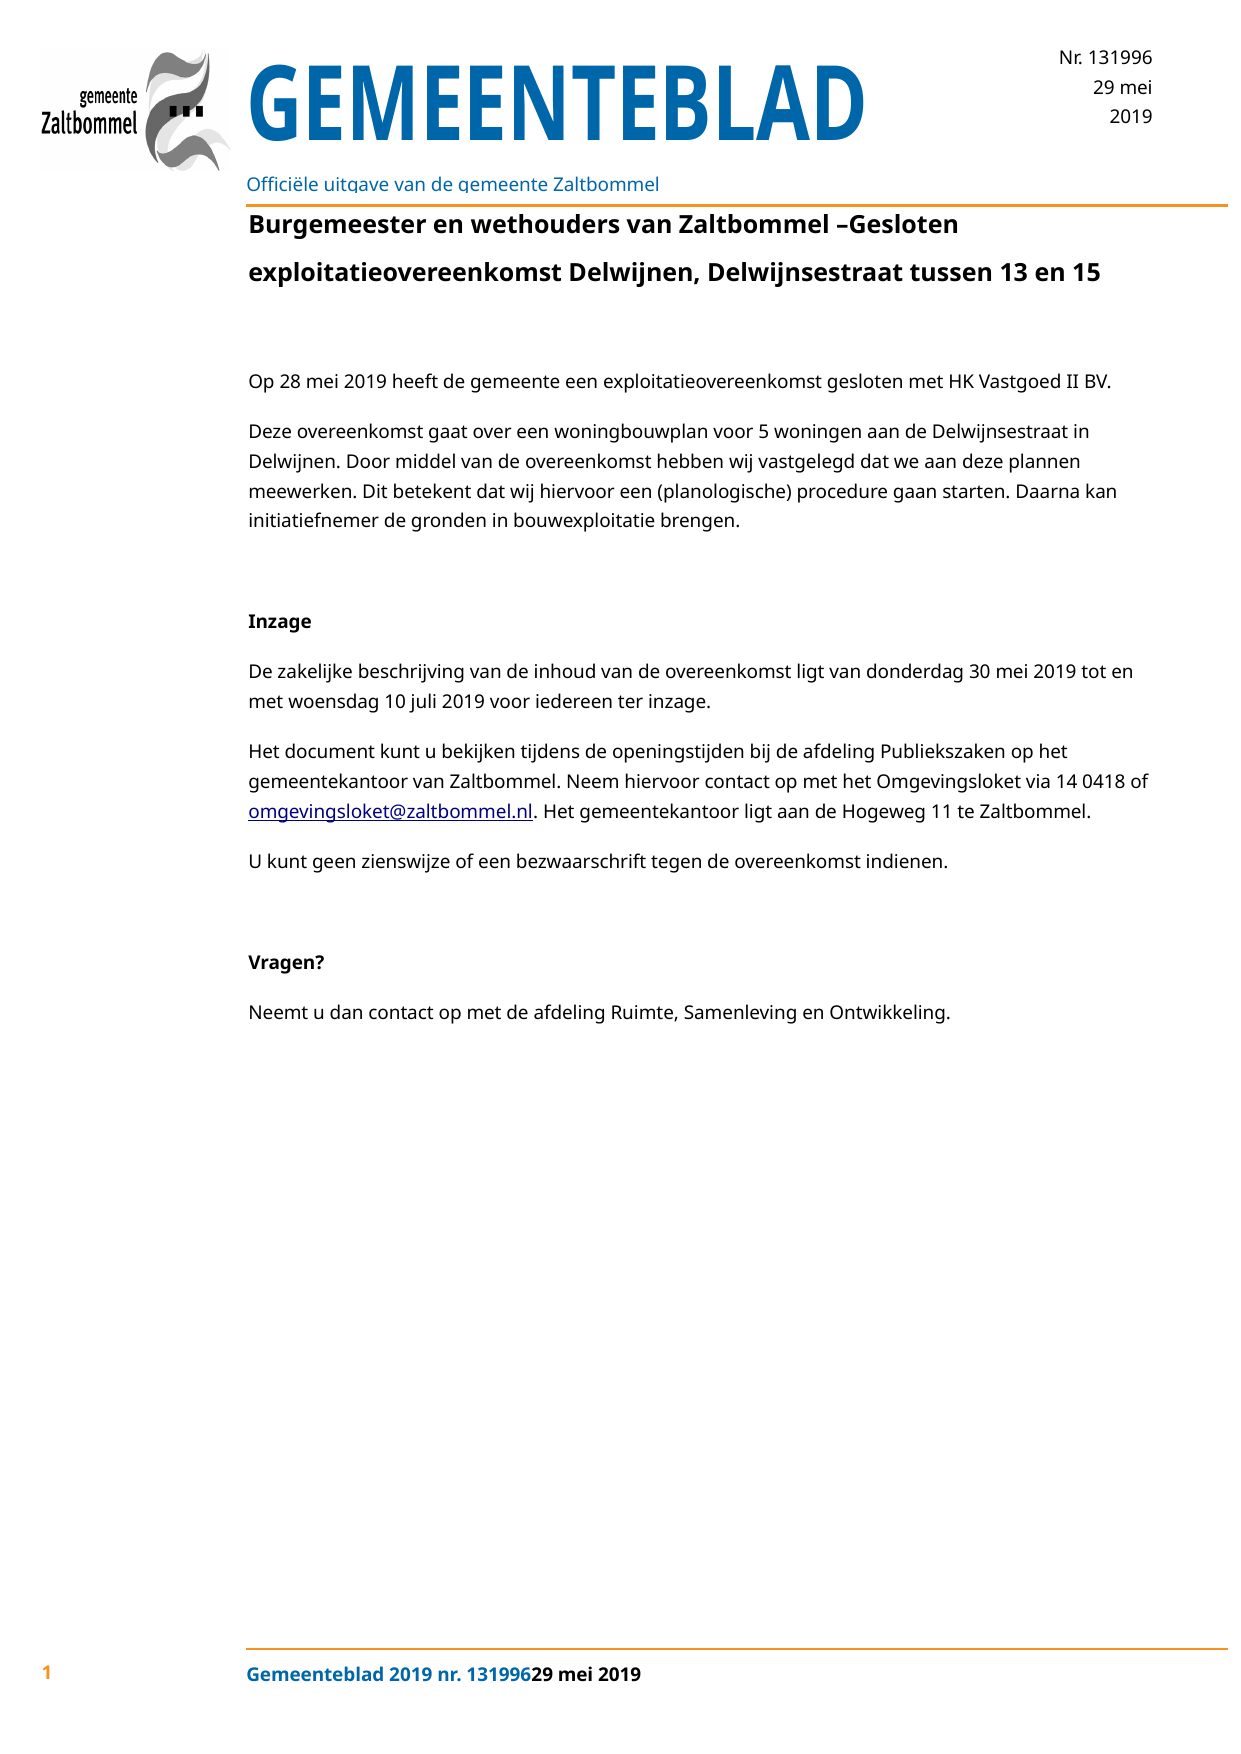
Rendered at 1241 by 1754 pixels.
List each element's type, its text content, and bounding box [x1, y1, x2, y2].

picture [41, 47, 231, 172]
text Het document kunt u bekijken tijdens de openingstijden bij de afdeling Publiekszaken op het gemeentekantoor van Zaltbommel. Neem hiervoor contact op met het Omgevingsloket via 14 0418 of omgevingsloket@zaltbommel.nl. Het gemeentekantoor ligt aan de Hogeweg 11 te Zaltbommel. [248, 739, 1152, 824]
text Neemt u dan contact op met de afdeling Ruimte, Samenleving en Ontwikkeling. [248, 999, 1152, 1025]
text Op 28 mei 2019 heeft de gemeente een exploitatieovereenkomst gesloten met HK Vastgoed II BV. [248, 368, 1152, 394]
text Inzage [248, 608, 1152, 634]
text U kunt geen zienswijze of een bezwaarschrift tegen de overeenkomst indienen. [248, 848, 1152, 874]
text Burgemeester en wethouders van Zaltbommel –Gesloten exploitatieovereenkomst Delwijnen, Delwijnsestraat tussen 13 en 15 [248, 207, 1152, 288]
text Vragen? [248, 949, 1152, 975]
text Deze overeenkomst gaat over een woningbouwplan voor 5 woningen aan de Delwijnsestraat in Delwijnen. Door middel van de overeenkomst hebben wij vastgelegd dat we aan deze plannen meewerken. Dit betekent dat wij hiervoor een (planologische) procedure gaan starten. Daarna kan initiatiefnemer de gronden in bouwexploitatie brengen. [248, 419, 1152, 533]
text De zakelijke beschrijving van de inhoud van de overeenkomst ligt van donderdag 30 mei 2019 tot en met woensdag 10 juli 2019 voor iedereen ter inzage. [248, 659, 1152, 714]
